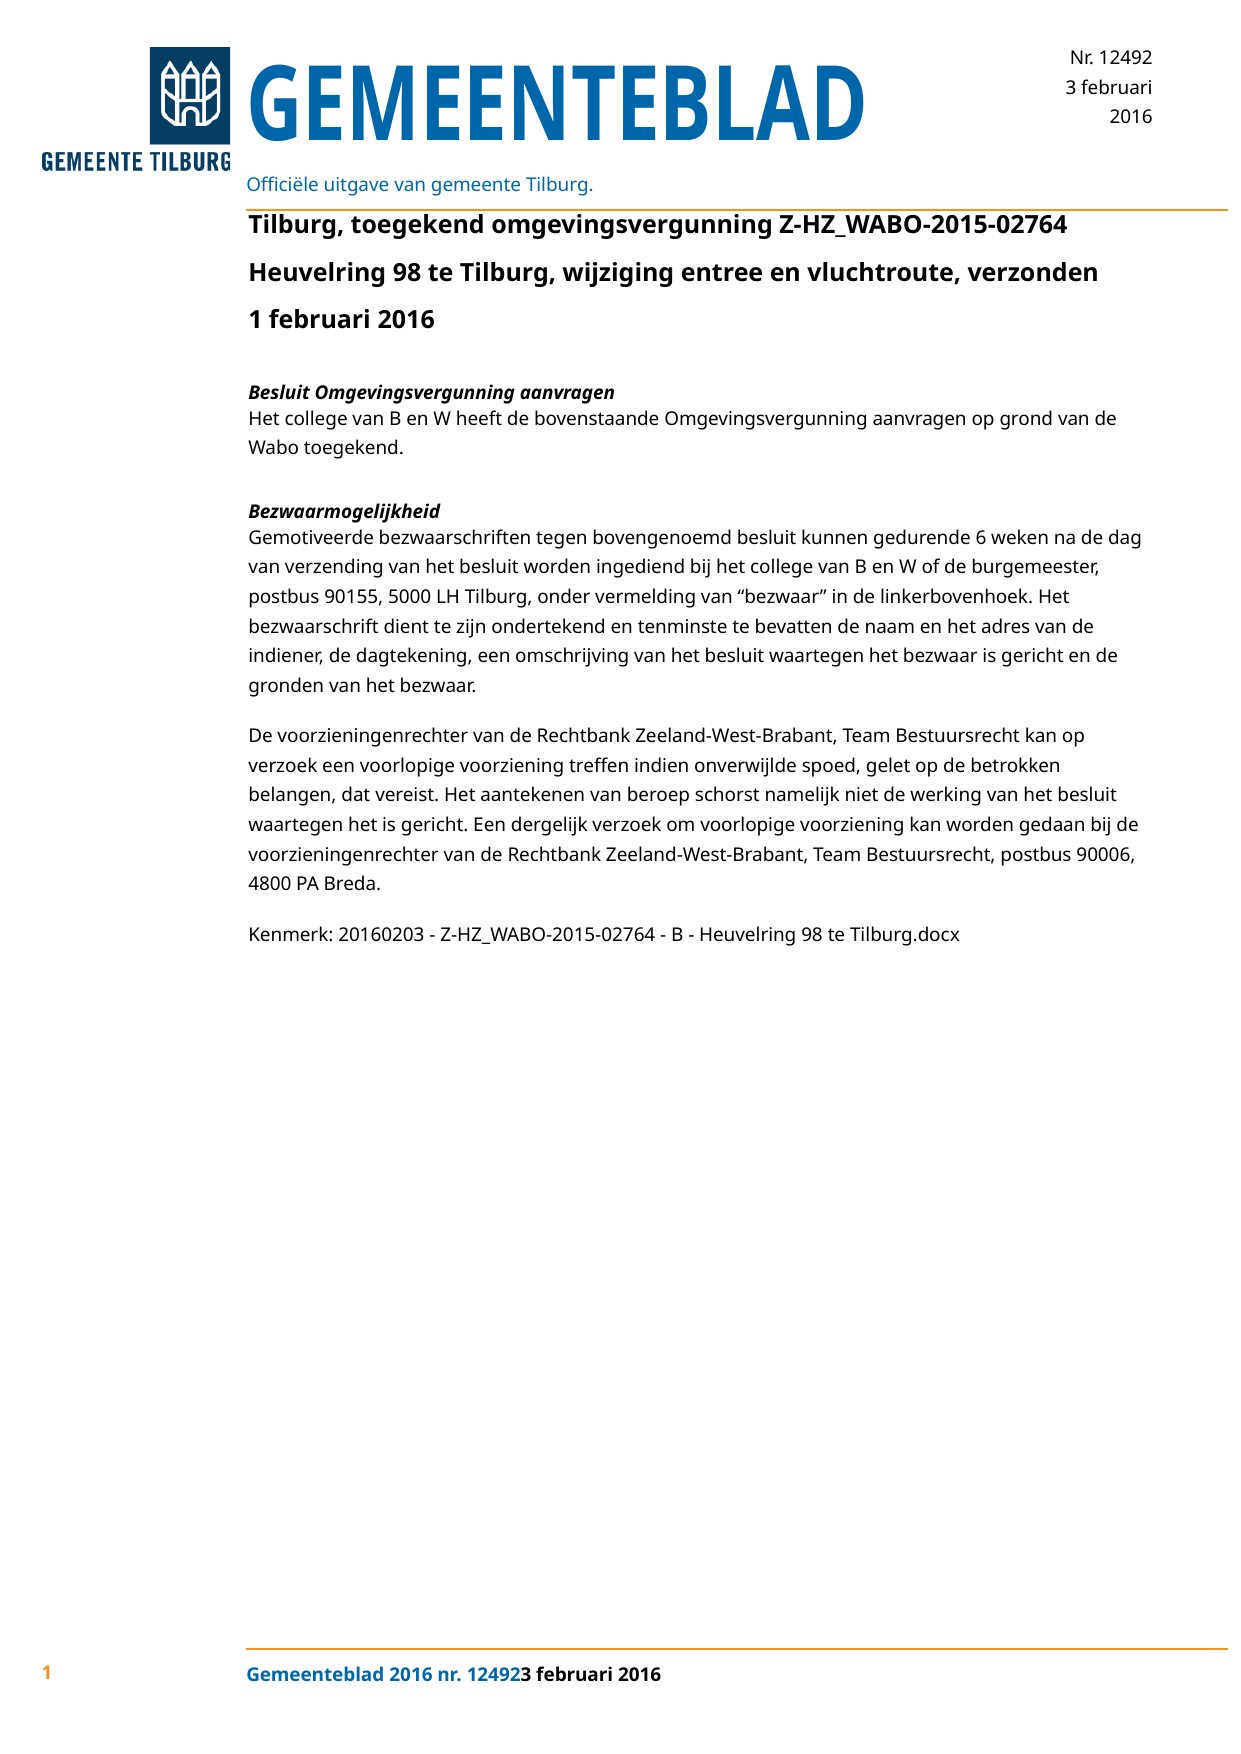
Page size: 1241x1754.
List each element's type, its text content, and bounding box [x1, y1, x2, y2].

picture [41, 47, 231, 172]
text Besluit Omgevingsvergunning aanvragen [248, 379, 1152, 405]
text De voorzieningenrechter van de Rechtbank Zeeland-West-Brabant, Team Bestuursrecht kan op verzoek een voorlopige voorziening treffen indien onverwijlde spoed, gelet op de betrokken belangen, dat vereist. Het aantekenen van beroep schorst namelijk niet de werking van het besluit waartegen het is gericht. Een dergelijk verzoek om voorlopige voorziening kan worden gedaan bij de voorzieningenrechter van de Rechtbank Zeeland-West-Brabant, Team Bestuursrecht, postbus 90006, 4800 PA Breda. [248, 722, 1152, 896]
text Kenmerk: 20160203 - Z-HZ_WABO-2015-02764 - B - Heuvelring 98 te Tilburg.docx [248, 921, 1152, 946]
text Tilburg, toegekend omgevingsvergunning Z-HZ_WABO-2015-02764 Heuvelring 98 te Tilburg, wijziging entree en vluchtroute, verzonden 1 februari 2016 [248, 211, 1152, 336]
text Bezwaarmogelijkheid [248, 498, 1152, 524]
text Gemotiveerde bezwaarschriften tegen bovengenoemd besluit kunnen gedurende 6 weken na de dag van verzending van het besluit worden ingediend bij het college van B en W of de burgemeester, postbus 90155, 5000 LH Tilburg, onder vermelding van “bezwaar” in de linkerbovenhoek. Het bezwaarschrift dient te zijn ondertekend en tenminste te bevatten de naam en het adres van de indiener, de dagtekening, een omschrijving van het besluit waartegen het bezwaar is gericht en de gronden van het bezwaar. [248, 524, 1152, 698]
text Het college van B en W heeft de bovenstaande Omgevingsvergunning aanvragen op grond van de Wabo toegekend. [248, 405, 1152, 460]
